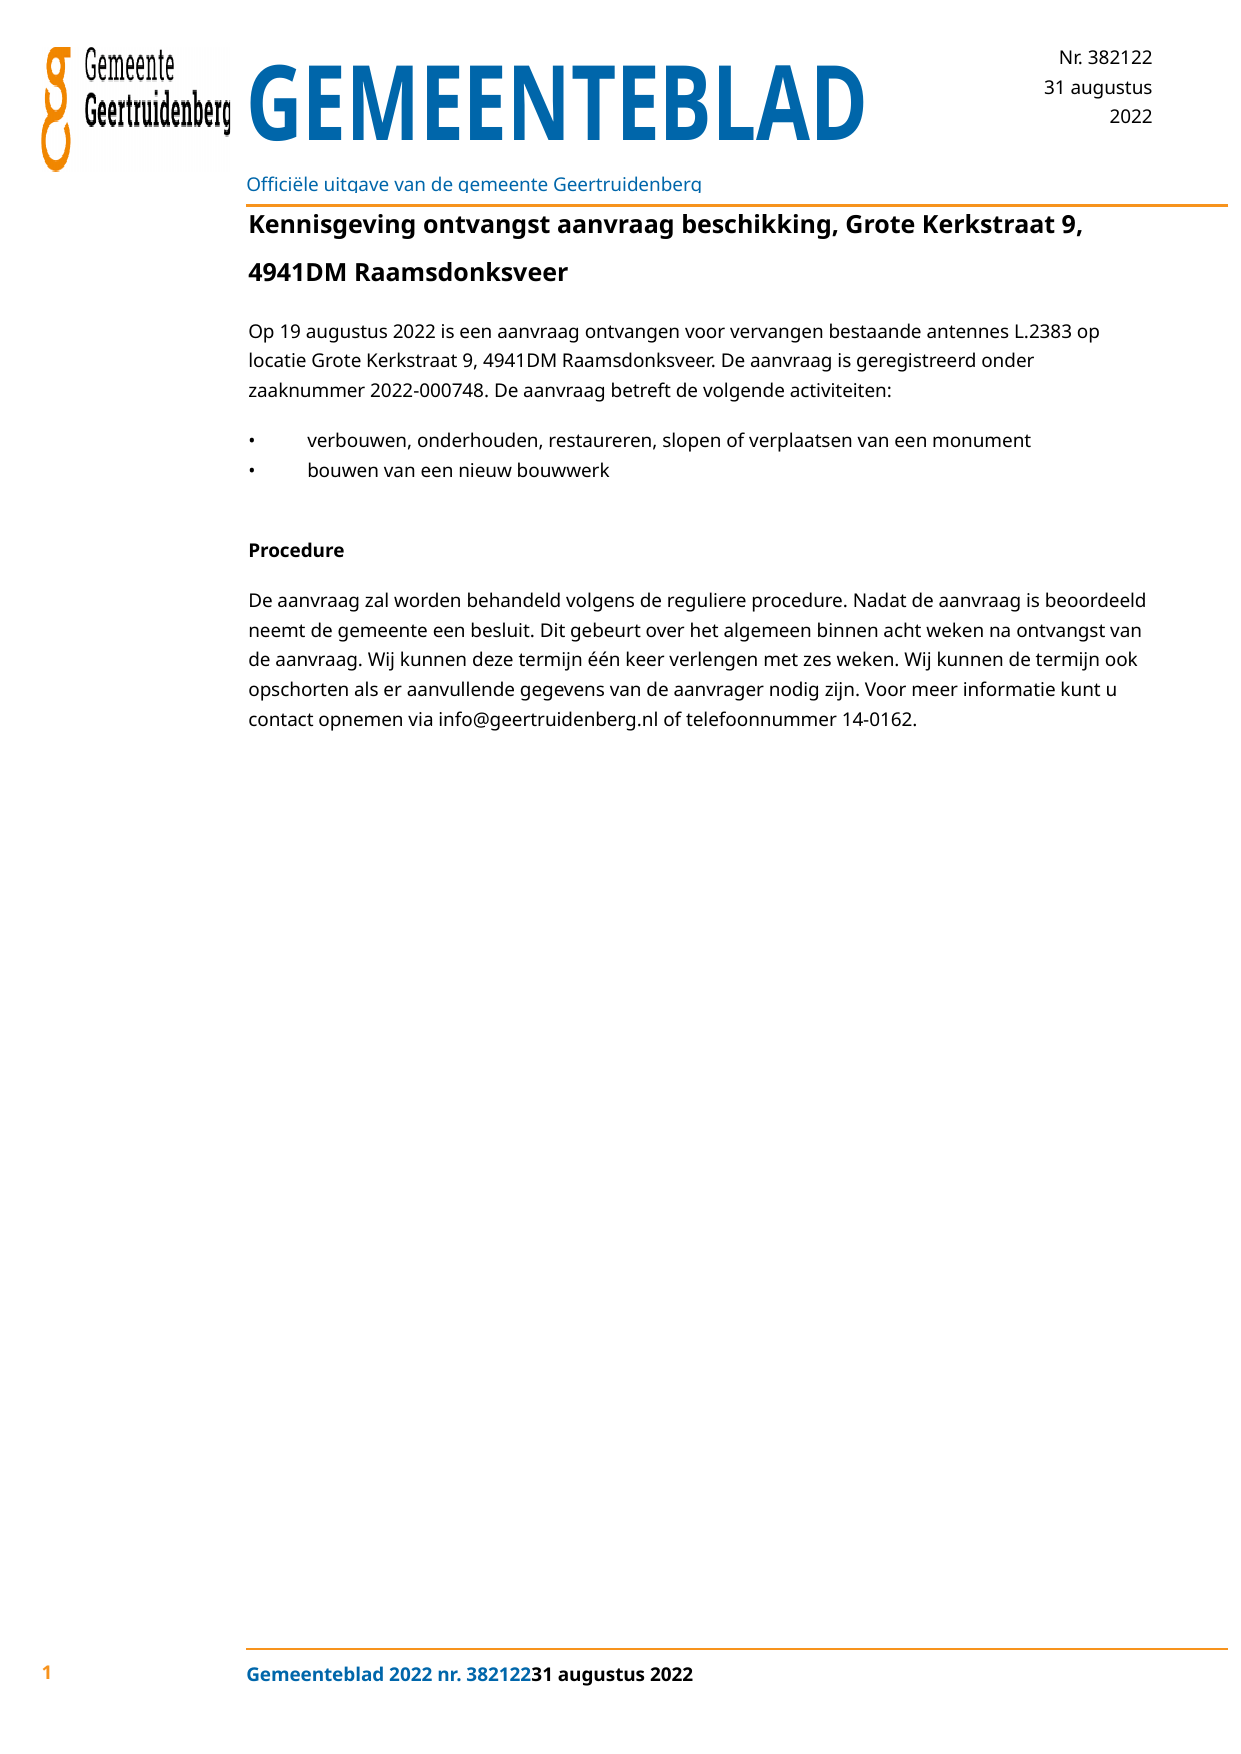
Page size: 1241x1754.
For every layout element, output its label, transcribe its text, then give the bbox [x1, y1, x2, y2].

text Kennisgeving ontvangst aanvraag beschikking, Grote Kerkstraat 9, 4941DM Raamsdonksveer [248, 207, 1152, 288]
text De aanvraag zal worden behandeld volgens de reguliere procedure. Nadat de aanvraag is beoordeeld neemt de gemeente een besluit. Dit gebeurt over het algemeen binnen acht weken na ontvangst van de aanvraag. Wij kunnen deze termijn één keer verlengen met zes weken. Wij kunnen de termijn ook opschorten als er aanvullende gegevens van de aanvrager nodig zijn. Voor meer informatie kunt u contact opnemen via info@geertruidenberg.nl of telefoonnummer 14-0162. [248, 587, 1152, 732]
picture [41, 47, 231, 172]
text Op 19 augustus 2022 is een aanvraag ontvangen voor vervangen bestaande antennes L.2383 op locatie Grote Kerkstraat 9, 4941DM Raamsdonksveer. De aanvraag is geregistreerd onder zaaknummer 2022-000748. De aanvraag betreft de volgende activiteiten: [248, 318, 1152, 403]
list verbouwen, onderhouden, restaureren, slopen of verplaatsen van een monument [248, 427, 1152, 453]
list bouwen van een nieuw bouwwerk [248, 457, 1152, 483]
text Procedure [248, 537, 1152, 563]
